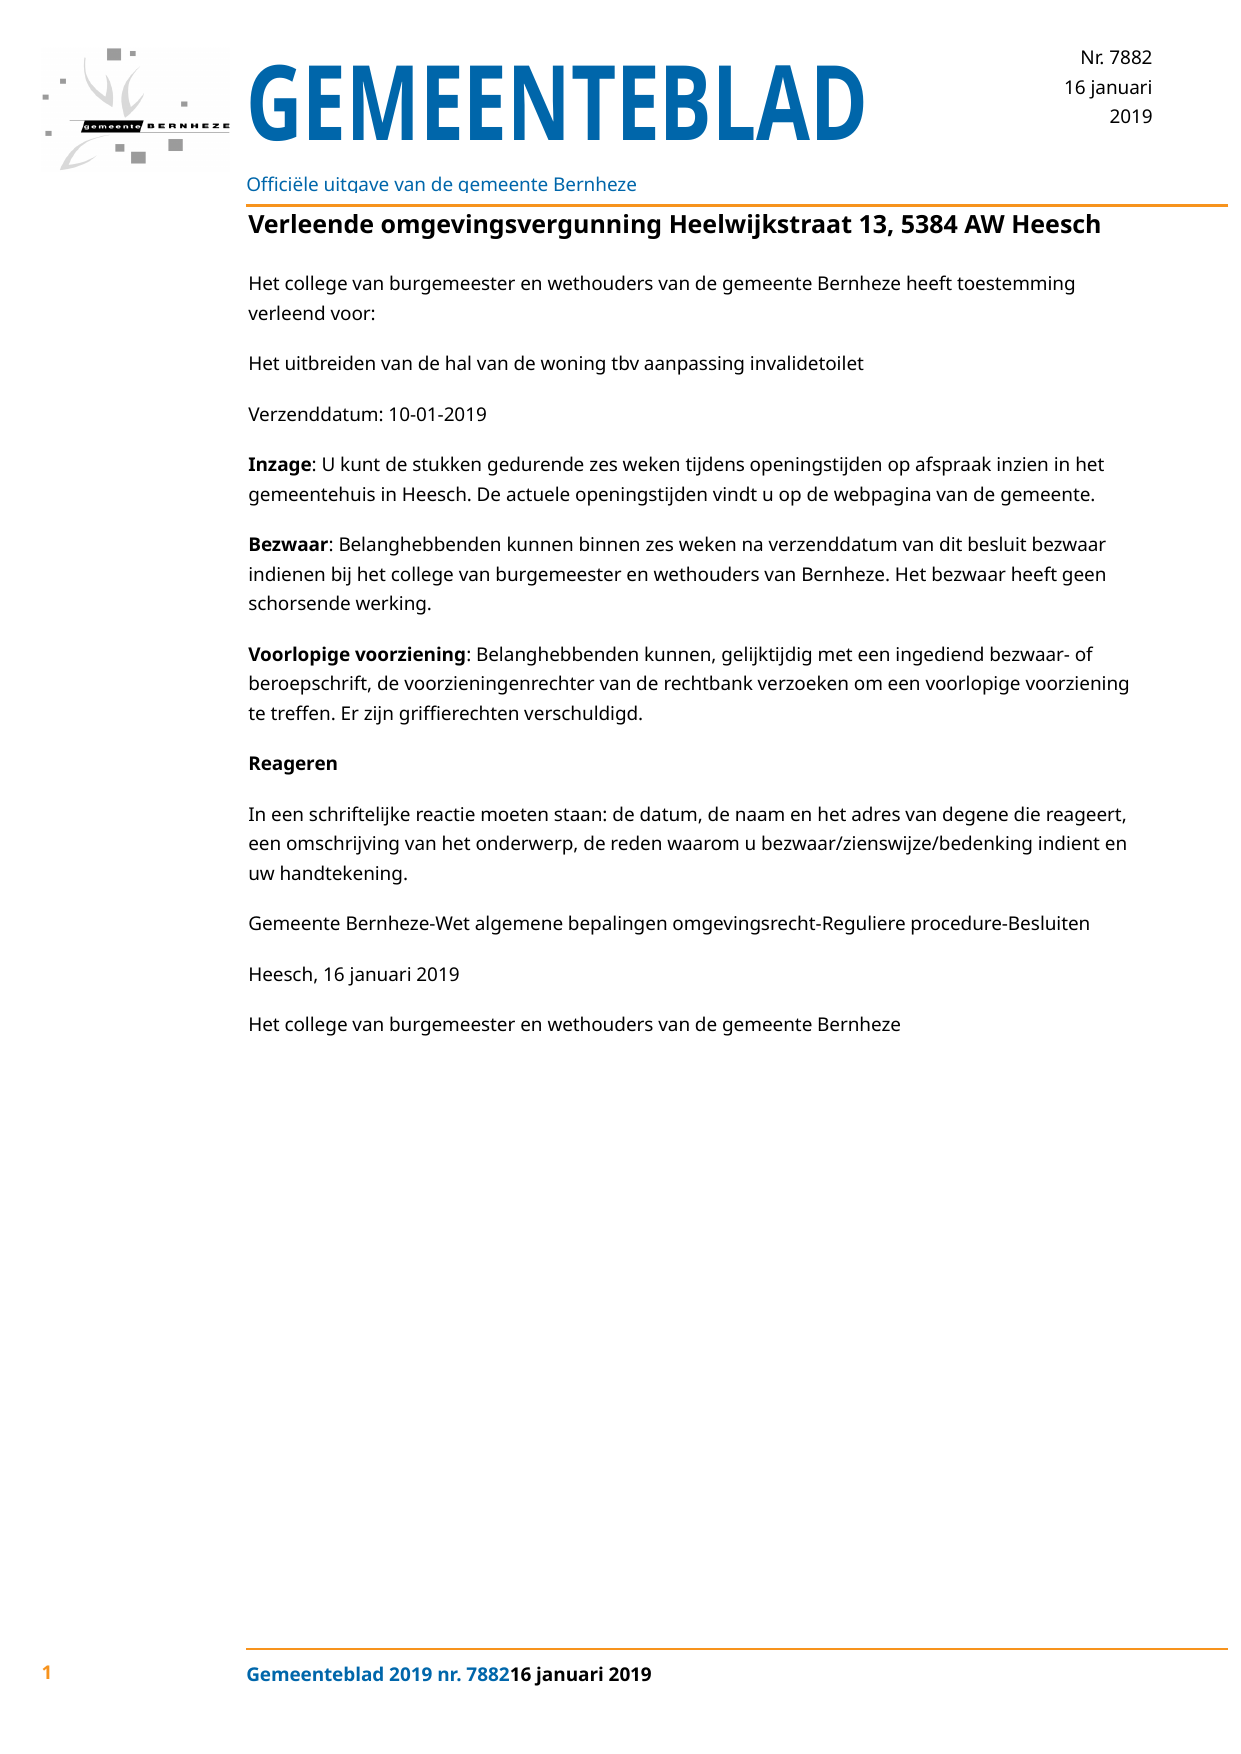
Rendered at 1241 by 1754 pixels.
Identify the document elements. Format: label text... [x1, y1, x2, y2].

picture [41, 47, 231, 172]
text Reageren [248, 750, 1152, 776]
text Verleende omgevingsvergunning Heelwijkstraat 13, 5384 AW Heesch [248, 207, 1152, 241]
text Verzenddatum: 10-01-2019 [248, 401, 1152, 426]
text Het college van burgemeester en wethouders van de gemeente Bernheze [248, 1011, 1152, 1037]
text In een schriftelijke reactie moeten staan: de datum, de naam en het adres van degene die reageert, een omschrijving van het onderwerp, de reden waarom u bezwaar/zienswijze/bedenking indient en uw handtekening. [248, 801, 1152, 886]
text Heesch, 16 januari 2019 [248, 961, 1152, 986]
text Voorlopige voorziening: Belanghebbenden kunnen, gelijktijdig met een ingediend bezwaar- of beroepschrift, de voorzieningenrechter van de rechtbank verzoeken om een voorlopige voorziening te treffen. Er zijn griffierechten verschuldigd. [248, 641, 1152, 726]
text Het uitbreiden van de hal van de woning tbv aanpassing invalidetoilet [248, 350, 1152, 376]
text Gemeente Bernheze-Wet algemene bepalingen omgevingsrecht-Reguliere procedure-Besluiten [248, 910, 1152, 936]
text Inzage: U kunt de stukken gedurende zes weken tijdens openingstijden op afspraak inzien in het gemeentehuis in Heesch. De actuele openingstijden vindt u op de webpagina van de gemeente. [248, 451, 1152, 506]
text Bezwaar: Belanghebbenden kunnen binnen zes weken na verzenddatum van dit besluit bezwaar indienen bij het college van burgemeester en wethouders van Bernheze. Het bezwaar heeft geen schorsende werking. [248, 531, 1152, 616]
text Het college van burgemeester en wethouders van de gemeente Bernheze heeft toestemming verleend voor: [248, 270, 1152, 326]
